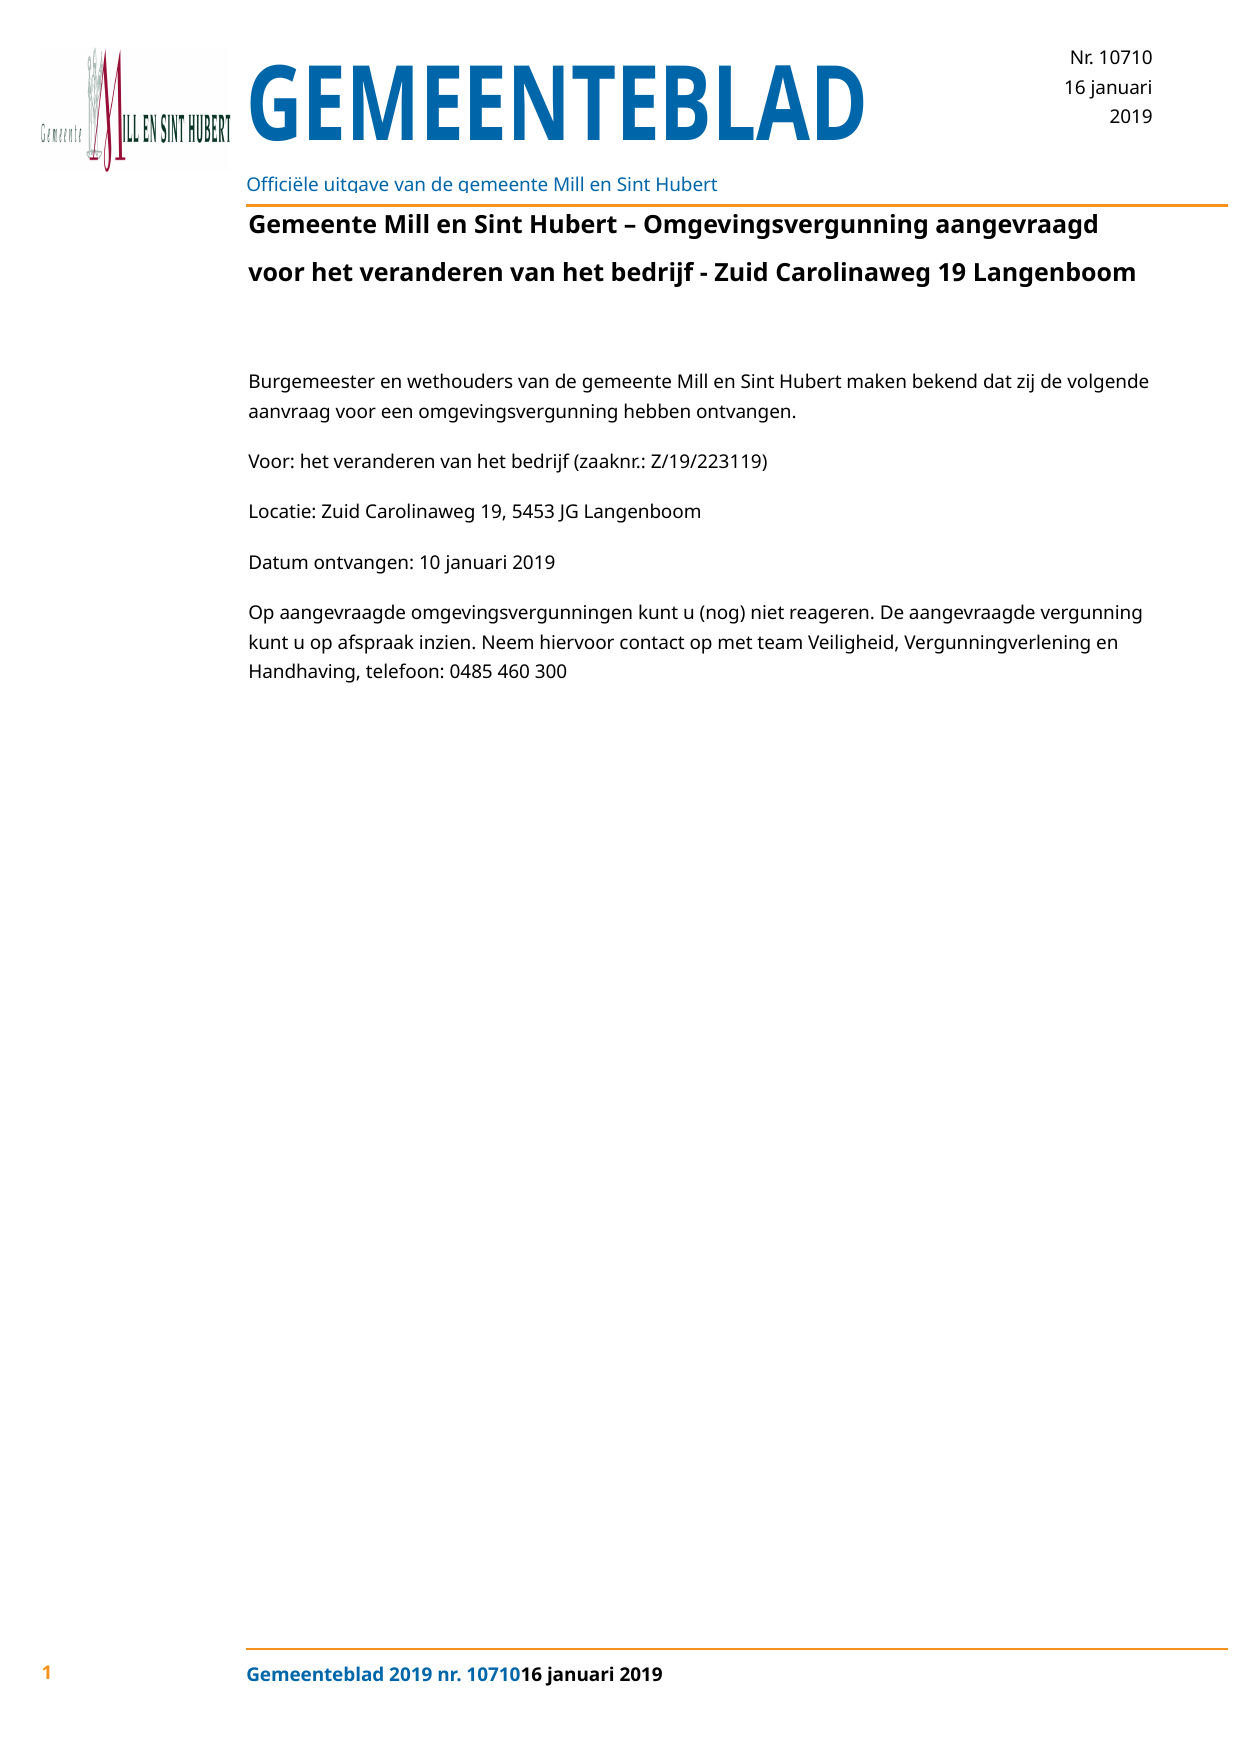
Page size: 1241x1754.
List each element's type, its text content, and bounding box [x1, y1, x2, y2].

text Voor: het veranderen van het bedrijf (zaaknr.: Z/19/223119) [248, 448, 1152, 474]
text Burgemeester en wethouders van de gemeente Mill en Sint Hubert maken bekend dat zij de volgende aanvraag voor een omgevingsvergunning hebben ontvangen. [248, 368, 1152, 424]
text Datum ontvangen: 10 januari 2019 [248, 549, 1152, 575]
text Op aangevraagde omgevingsvergunningen kunt u (nog) niet reageren. De aangevraagde vergunning kunt u op afspraak inzien. Neem hiervoor contact op met team Veiligheid, Vergunningverlening en Handhaving, telefoon: 0485 460 300 [248, 599, 1152, 684]
text Gemeente Mill en Sint Hubert – Omgevingsvergunning aangevraagd voor het veranderen van het bedrijf - Zuid Carolinaweg 19 Langenboom [248, 207, 1152, 288]
picture [41, 47, 231, 172]
text Locatie: Zuid Carolinaweg 19, 5453 JG Langenboom [248, 499, 1152, 524]
